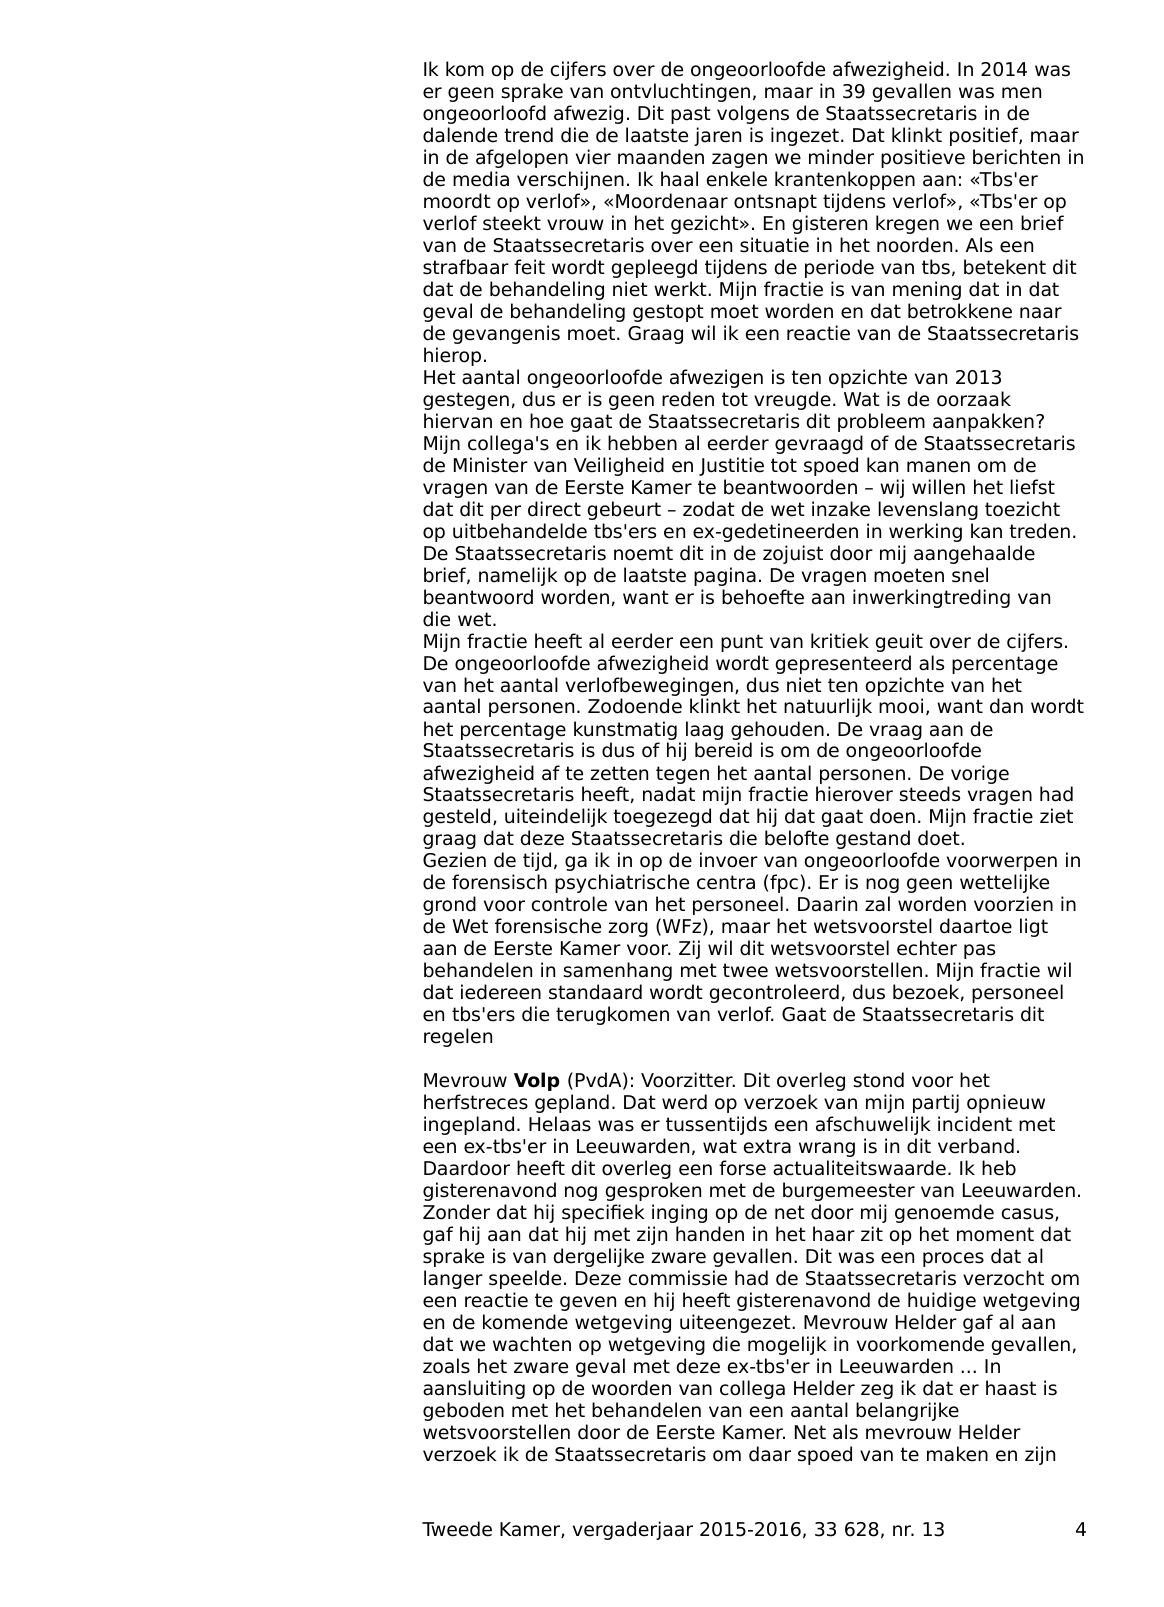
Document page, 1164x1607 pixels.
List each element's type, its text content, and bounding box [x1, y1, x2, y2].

text Mijn fractie heeft al eerder een punt van kritiek geuit over de cijfers. De ongeoorloofde afwezigheid wordt gepresenteerd als percentage van het aantal verlofbewegingen, dus niet ten opzichte van het aantal personen. Zodoende klinkt het natuurlijk mooi, want dan wordt het percentage kunstmatig laag gehouden. De vraag aan de Staatssecretaris is dus of hij bereid is om de ongeoorloofde afwezigheid af te zetten tegen het aantal personen. De vorige Staatssecretaris heeft, nadat mijn fractie hierover steeds vragen had gesteld, uiteindelijk toegezegd dat hij dat gaat doen. Mijn fractie ziet graag dat deze Staatssecretaris die belofte gestand doet. [422, 631, 1087, 850]
text Gezien de tijd, ga ik in op de invoer van ongeoorloofde voorwerpen in de forensisch psychiatrische centra (fpc). Er is nog geen wettelijke grond voor controle van het personeel. Daarin zal worden voorzien in de Wet forensische zorg (WFz), maar het wetsvoorstel daartoe ligt aan de Eerste Kamer voor. Zij wil dit wetsvoorstel echter pas behandelen in samenhang met twee wetsvoorstellen. Mijn fractie wil dat iedereen standaard wordt gecontroleerd, dus bezoek, personeel en tbs'ers die terugkomen van verlof. Gaat de Staatssecretaris dit regelen [422, 850, 1087, 1048]
text Ik kom op de cijfers over de ongeoorloofde afwezigheid. In 2014 was er geen sprake van ontvluchtingen, maar in 39 gevallen was men ongeoorloofd afwezig. Dit past volgens de Staatssecretaris in de dalende trend die de laatste jaren is ingezet. Dat klinkt positief, maar in de afgelopen vier maanden zagen we minder positieve berichten in de media verschijnen. Ik haal enkele krantenkoppen aan: «Tbs'er moordt op verlof», «Moordenaar ontsnapt tijdens verlof», «Tbs'er op verlof steekt vrouw in het gezicht». En gisteren kregen we een brief van de Staatssecretaris over een situatie in het noorden. Als een strafbaar feit wordt gepleegd tijdens de periode van tbs, betekent dit dat de behandeling niet werkt. Mijn fractie is van mening dat in dat geval de behandeling gestopt moet worden en dat betrokkene naar de gevangenis moet. Graag wil ik een reactie van de Staatssecretaris hierop. [422, 59, 1087, 367]
text Het aantal ongeoorloofde afwezigen is ten opzichte van 2013 gestegen, dus er is geen reden tot vreugde. Wat is de oorzaak hiervan en hoe gaat de Staatssecretaris dit probleem aanpakken? Mijn collega's en ik hebben al eerder gevraagd of de Staatssecretaris de Minister van Veiligheid en Justitie tot spoed kan manen om de vragen van de Eerste Kamer te beantwoorden – wij willen het liefst dat dit per direct gebeurt – zodat de wet inzake levenslang toezicht op uitbehandelde tbs'ers en ex-gedetineerden in werking kan treden. De Staatssecretaris noemt dit in de zojuist door mij aangehaalde brief, namelijk op de laatste pagina. De vragen moeten snel beantwoord worden, want er is behoefte aan inwerkingtreding van die wet. [422, 367, 1087, 631]
text Mevrouw Volp (PvdA): Voorzitter. Dit overleg stond voor het herfstreces gepland. Dat werd op verzoek van mijn partij opnieuw ingepland. Helaas was er tussentijds een afschuwelijk incident met een ex-tbs'er in Leeuwarden, wat extra wrang is in dit verband. Daardoor heeft dit overleg een forse actualiteitswaarde. Ik heb gisterenavond nog gesproken met de burgemeester van Leeuwarden. Zonder dat hij specifiek inging op de net door mij genoemde casus, gaf hij aan dat hij met zijn handen in het haar zit op het moment dat sprake is van dergelijke zware gevallen. Dit was een proces dat al langer speelde. Deze commissie had de Staatssecretaris verzocht om een reactie te geven en hij heeft gisterenavond de huidige wetgeving en de komende wetgeving uiteengezet. Mevrouw Helder gaf al aan dat we wachten op wetgeving die mogelijk in voorkomende gevallen, zoals het zware geval met deze ex-tbs'er in Leeuwarden ... In aansluiting op de woorden van collega Helder zeg ik dat er haast is geboden met het behandelen van een aantal belangrijke wetsvoorstellen door de Eerste Kamer. Net als mevrouw Helder verzoek ik de Staatssecretaris om daar spoed van te maken en zijn [422, 1070, 1087, 1466]
